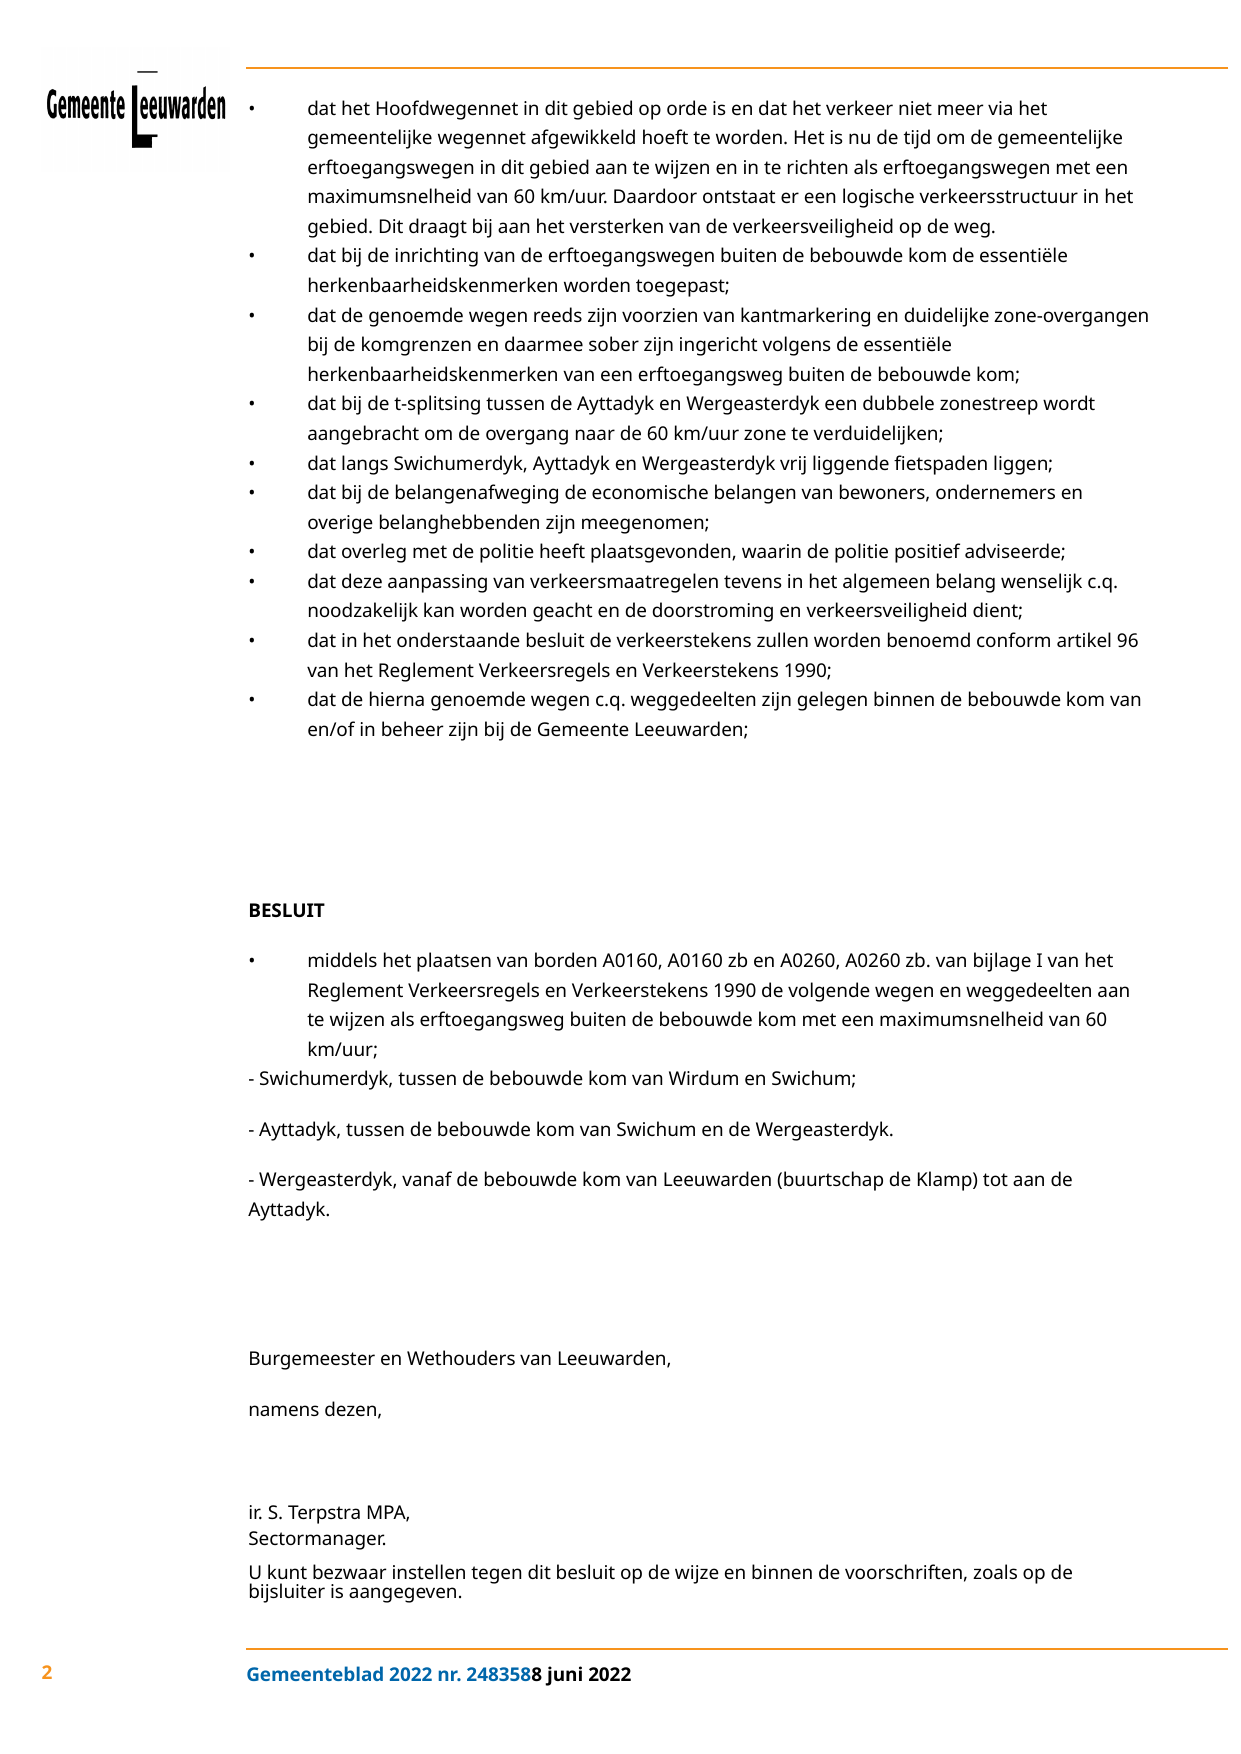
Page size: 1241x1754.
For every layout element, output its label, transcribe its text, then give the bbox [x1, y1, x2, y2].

text Burgemeester en Wethouders van Leeuwarden, [248, 1345, 1152, 1370]
list dat bij de inrichting van de erftoegangswegen buiten de bebouwde kom de essentiële herkenbaarheidskenmerken worden toegepast; [248, 243, 1152, 298]
list dat het Hoofdwegennet in dit gebied op orde is en dat het verkeer niet meer via het gemeentelijke wegennet afgewikkeld hoeft te worden. Het is nu de tijd om de gemeentelijke erftoegangswegen in dit gebied aan te wijzen en in te richten als erftoegangswegen met een maximumsnelheid van 60 km/uur. Daardoor ontstaat er een logische verkeersstructuur in het gebied. Dit draagt bij aan het versterken van de verkeersveiligheid op de weg. [248, 95, 1152, 239]
list dat de genoemde wegen reeds zijn voorzien van kantmarkering en duidelijke zone-overgangen bij de komgrenzen en daarmee sober zijn ingericht volgens de essentiële herkenbaarheidskenmerken van een erftoegangsweg buiten de bebouwde kom; [248, 302, 1152, 387]
list dat bij de t-splitsing tussen de Ayttadyk en Wergeasterdyk een dubbele zonestreep wordt aangebracht om de overgang naar de 60 km/uur zone te verduidelijken; [248, 391, 1152, 446]
list dat deze aanpassing van verkeersmaatregelen tevens in het algemeen belang wenselijk c.q. noodzakelijk kan worden geacht en de doorstroming en verkeersveiligheid dient; [248, 568, 1152, 623]
text Sectormanager. [248, 1525, 1152, 1551]
list middels het plaatsen van borden A0160, A0160 zb en A0260, A0260 zb. van bijlage I van het Reglement Verkeersregels en Verkeerstekens 1990 de volgende wegen en weggedeelten aan te wijzen als erftoegangsweg buiten de bebouwde kom met een maximumsnelheid van 60 km/uur; [248, 947, 1152, 1062]
text BESLUIT [248, 897, 1152, 923]
list dat in het onderstaande besluit de verkeerstekens zullen worden benoemd conform artikel 96 van het Reglement Verkeersregels en Verkeerstekens 1990; [248, 627, 1152, 683]
text - Swichumerdyk, tussen de bebouwde kom van Wirdum en Swichum; [248, 1066, 1152, 1091]
text U kunt bezwaar instellen tegen dit besluit op de wijze en binnen de voorschriften, zoals op de bijsluiter is aangegeven. [248, 1564, 1152, 1603]
picture [41, 47, 231, 172]
list dat overleg met de politie heeft plaatsgevonden, waarin de politie positief adviseerde; [248, 538, 1152, 564]
list dat de hierna genoemde wegen c.q. weggedeelten zijn gelegen binnen de bebouwde kom van en/of in beheer zijn bij de Gemeente Leeuwarden; [248, 686, 1152, 742]
list dat bij de belangenafweging de economische belangen van bewoners, ondernemers en overige belanghebbenden zijn meegenomen; [248, 479, 1152, 535]
list dat langs Swichumerdyk, Ayttadyk en Wergeasterdyk vrij liggende fietspaden liggen; [248, 450, 1152, 476]
text ir. S. Terpstra MPA, [248, 1499, 1152, 1525]
text - Wergeasterdyk, vanaf de bebouwde kom van Leeuwarden (buurtschap de Klamp) tot aan de Ayttadyk. [248, 1166, 1152, 1222]
text - Ayttadyk, tussen de bebouwde kom van Swichum en de Wergeasterdyk. [248, 1116, 1152, 1142]
text namens dezen, [248, 1396, 1152, 1422]
